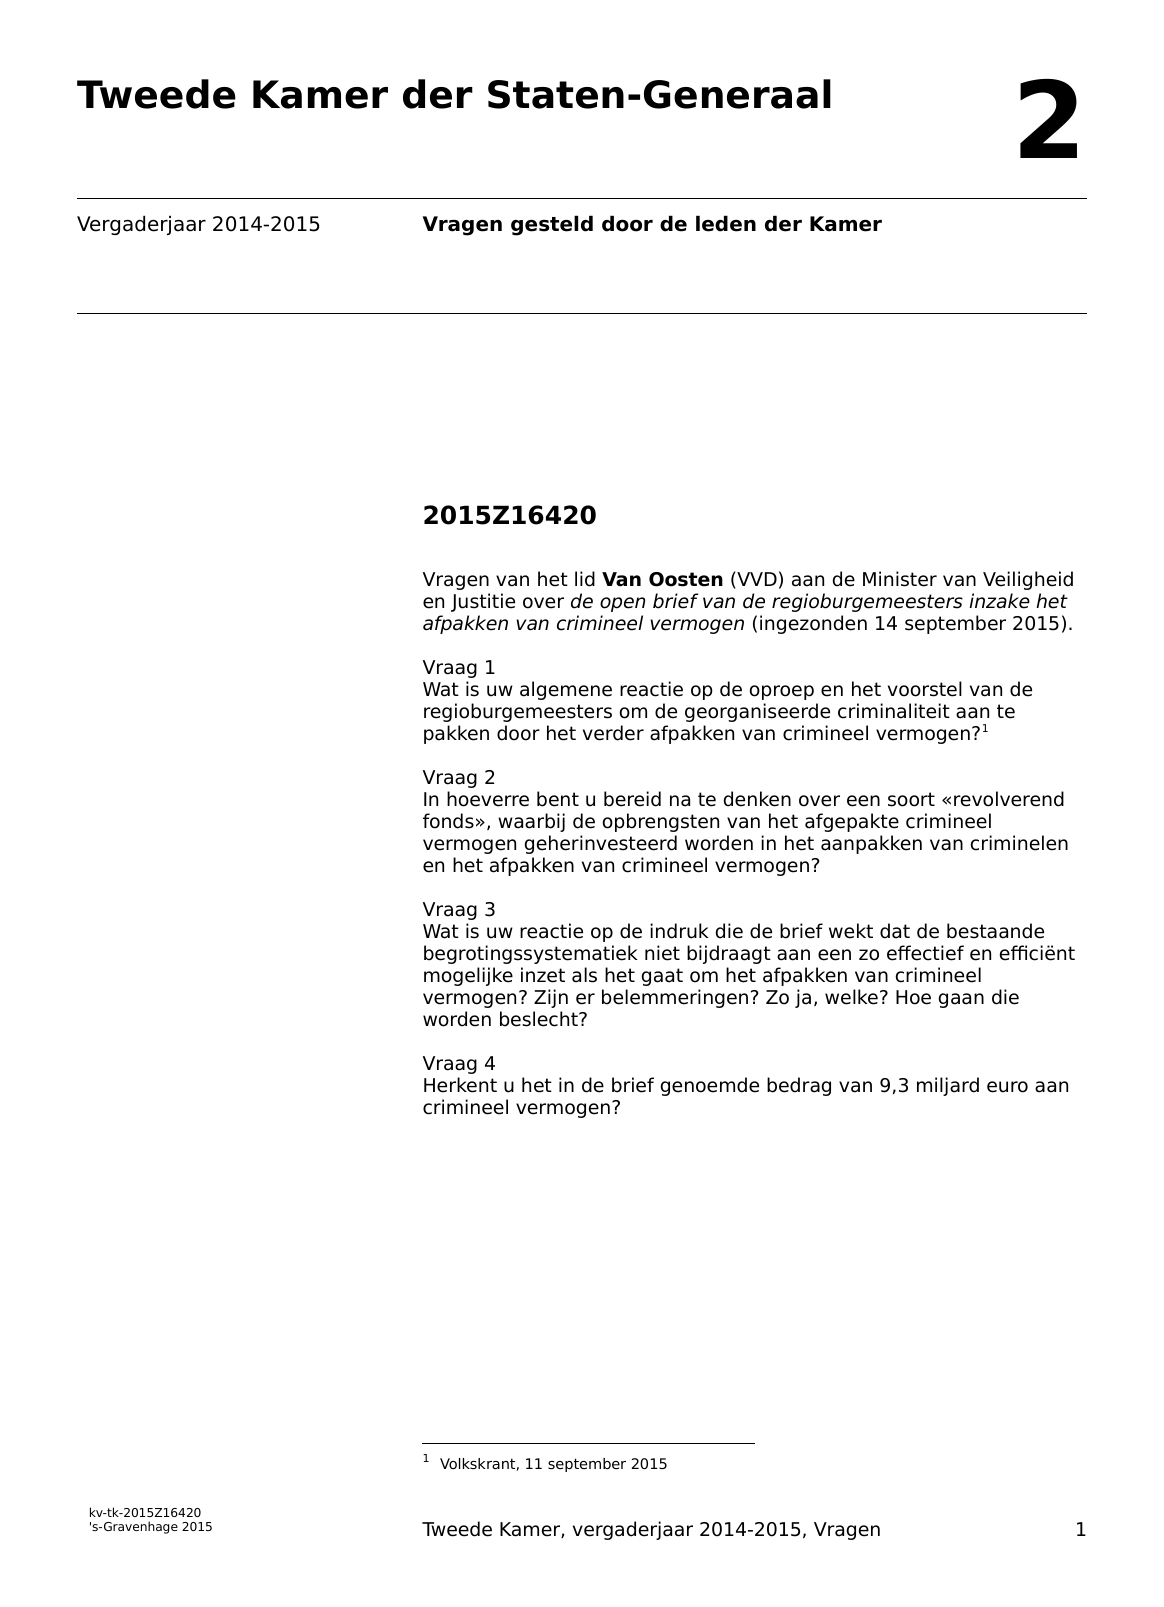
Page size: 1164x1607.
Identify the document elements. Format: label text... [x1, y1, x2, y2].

text Herkent u het in de brief genoemde bedrag van 9,3 miljard euro aan crimineel vermogen? [422, 1075, 1087, 1119]
table_header Tweede Kamer der Staten-Generaal [77, 59, 886, 198]
text Wat is uw algemene reactie op de oproep en het voorstel van de regioburgemeesters om de georganiseerde criminaliteit aan te pakken door het verder afpakken van crimineel vermogen? [422, 679, 1087, 745]
text Vraag 3 [422, 899, 1087, 921]
text Wat is uw reactie op de indruk die de brief wekt dat de bestaande begrotingssystematiek niet bijdraagt aan een zo effectief en efficiënt mogelijke inzet als het gaat om het afpakken van crimineel vermogen? Zijn er belemmeringen? Zo ja, welke? Hoe gaan die worden beslecht? [422, 921, 1087, 1031]
text 's-Gravenhage 2015 [88, 1520, 323, 1534]
text Volkskrant, 11 september 2015 [422, 1452, 1087, 1474]
text 2015Z16420 [422, 501, 1087, 531]
table_cell Vragen gesteld door de leden der Kamer [422, 199, 1087, 313]
table_cell Vergaderjaar 2014-2015 [77, 199, 422, 313]
text Vragen van het lid Van Oosten (VVD) aan de Minister van Veiligheid en Justitie over de open brief van de regioburgemeesters inzake het afpakken van crimineel vermogen (ingezonden 14 september 2015). [422, 569, 1087, 635]
text Vraag 2 [422, 767, 1087, 789]
text In hoeverre bent u bereid na te denken over een soort «revolverend fonds», waarbij de opbrengsten van het afgepakte crimineel vermogen geherinvesteerd worden in het aanpakken van criminelen en het afpakken van crimineel vermogen? [422, 789, 1087, 877]
text kv-tk-2015Z16420 [88, 1506, 323, 1520]
table_header 2 [886, 59, 1087, 198]
text Vraag 4 [422, 1053, 1087, 1075]
text Vraag 1 [422, 657, 1087, 679]
